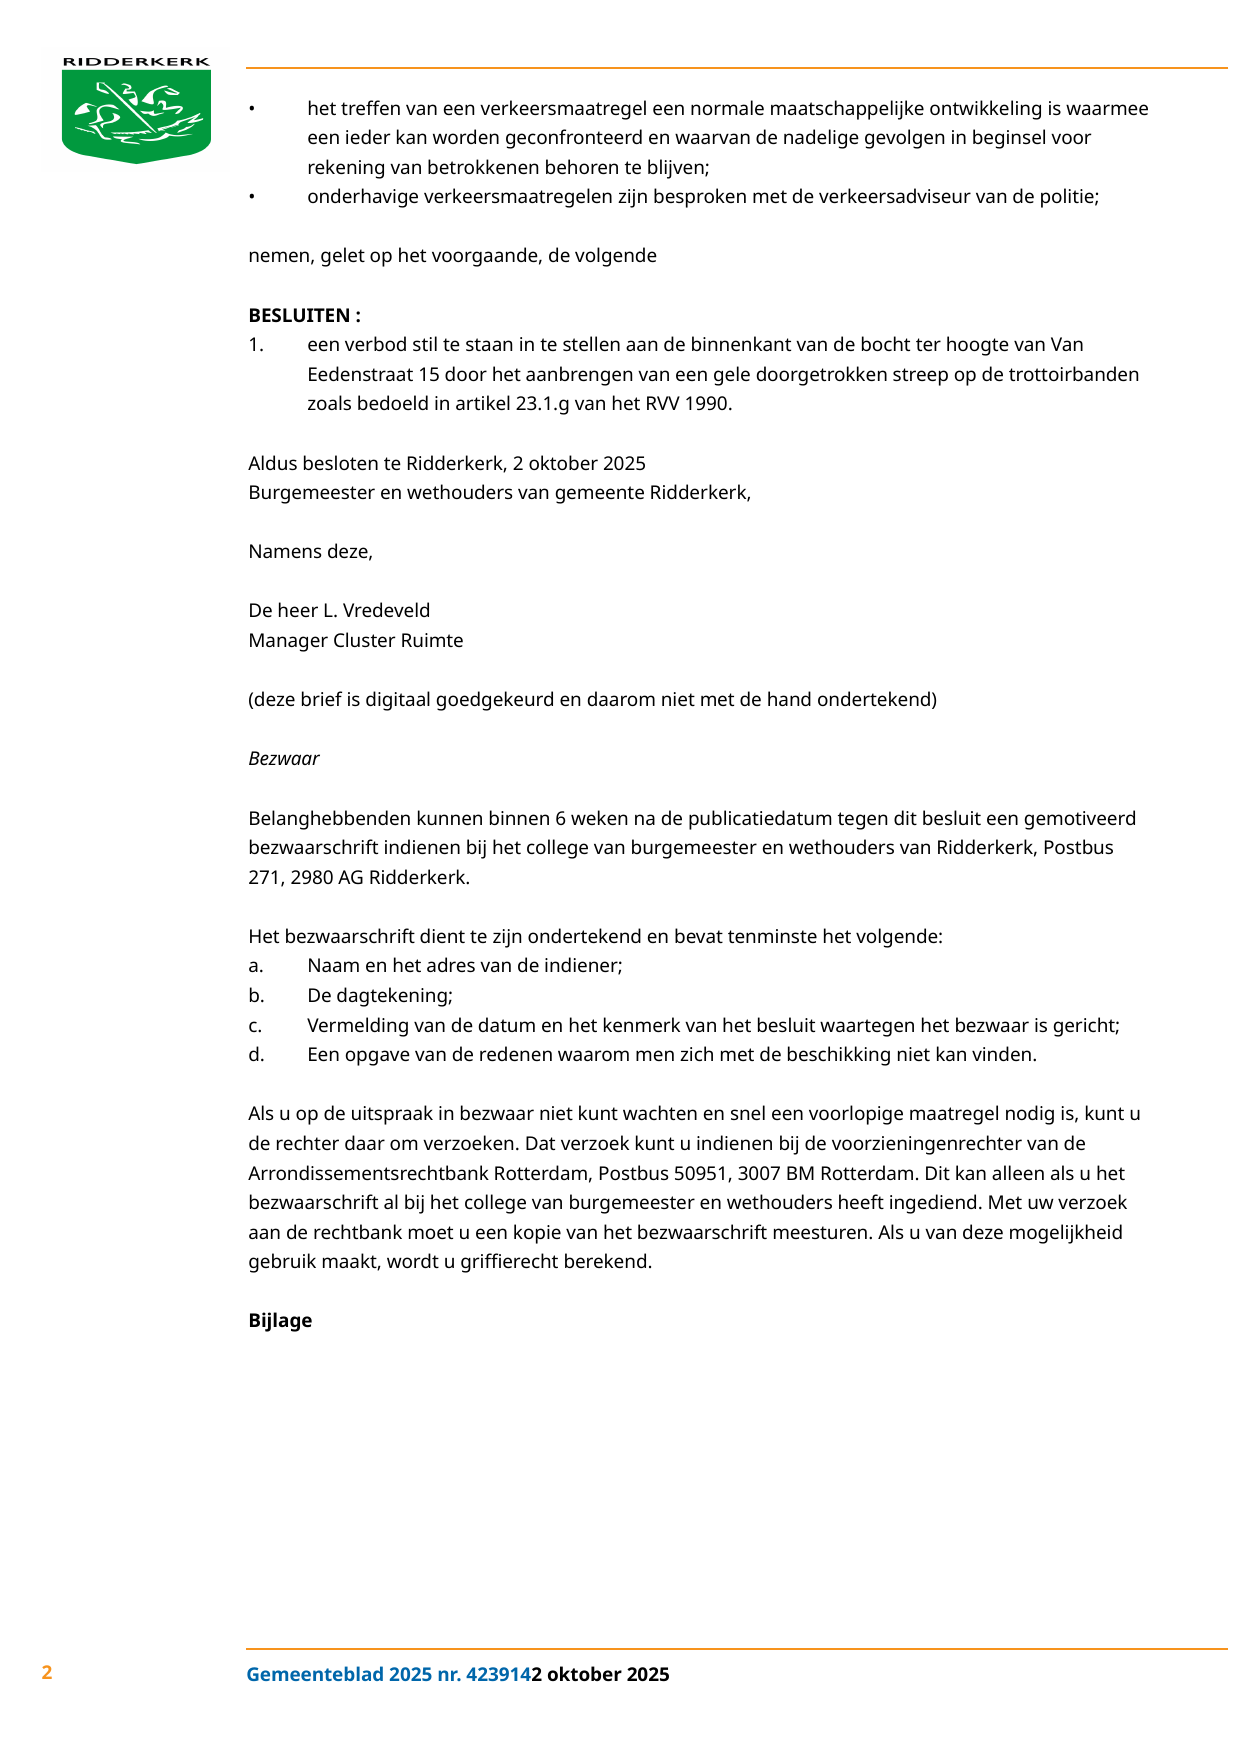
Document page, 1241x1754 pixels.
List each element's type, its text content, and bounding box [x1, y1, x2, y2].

text Belanghebbenden kunnen binnen 6 weken na de publicatiedatum tegen dit besluit een gemotiveerd bezwaarschrift indienen bij het college van burgemeester en wethouders van Ridderkerk, Postbus 271, 2980 AG Ridderkerk. [248, 805, 1152, 890]
text Het bezwaarschrift dient te zijn ondertekend en bevat tenminste het volgende: [248, 923, 1152, 949]
text De heer L. Vredeveld [248, 598, 1152, 623]
list Naam en het adres van de indiener; [248, 953, 1152, 978]
list Een opgave van de redenen waarom men zich met de beschikking niet kan vinden. [248, 1041, 1152, 1067]
text Bijlage [248, 1308, 1152, 1333]
text nemen, gelet op het voorgaande, de volgende [248, 243, 1152, 268]
list De dagtekening; [248, 982, 1152, 1008]
list onderhavige verkeersmaatregelen zijn besproken met de verkeersadviseur van de politie; [248, 183, 1152, 209]
list het treffen van een verkeersmaatregel een normale maatschappelijke ontwikkeling is waarmee een ieder kan worden geconfronteerd en waarvan de nadelige gevolgen in beginsel voor rekening van betrokkenen behoren te blijven; [248, 95, 1152, 180]
picture [41, 47, 231, 172]
text (deze brief is digitaal goedgekeurd en daarom niet met de hand ondertekend) [248, 686, 1152, 712]
list een verbod stil te staan in te stellen aan de binnenkant van de bocht ter hoogte van Van Eedenstraat 15 door het aanbrengen van een gele doorgetrokken streep op de trottoirbanden zoals bedoeld in artikel 23.1.g van het RVV 1990. [248, 331, 1152, 416]
text Aldus besloten te Ridderkerk, 2 oktober 2025 [248, 450, 1152, 476]
text Namens deze, [248, 538, 1152, 564]
text BESLUITEN : [248, 302, 1152, 328]
list Vermelding van de datum en het kenmerk van het besluit waartegen het bezwaar is gericht; [248, 1012, 1152, 1038]
text Bezwaar [248, 746, 1152, 771]
text Burgemeester en wethouders van gemeente Ridderkerk, [248, 479, 1152, 505]
text Manager Cluster Ruimte [248, 627, 1152, 653]
text Als u op de uitspraak in bezwaar niet kunt wachten en snel een voorlopige maatregel nodig is, kunt u de rechter daar om verzoeken. Dat verzoek kunt u indienen bij de voorzieningenrechter van de Arrondissementsrechtbank Rotterdam, Postbus 50951, 3007 BM Rotterdam. Dit kan alleen als u het bezwaarschrift al bij het college van burgemeester en wethouders heeft ingediend. Met uw verzoek aan de rechtbank moet u een kopie van het bezwaarschrift meesturen. Als u van deze mogelijkheid gebruik maakt, wordt u griffierecht berekend. [248, 1101, 1152, 1274]
